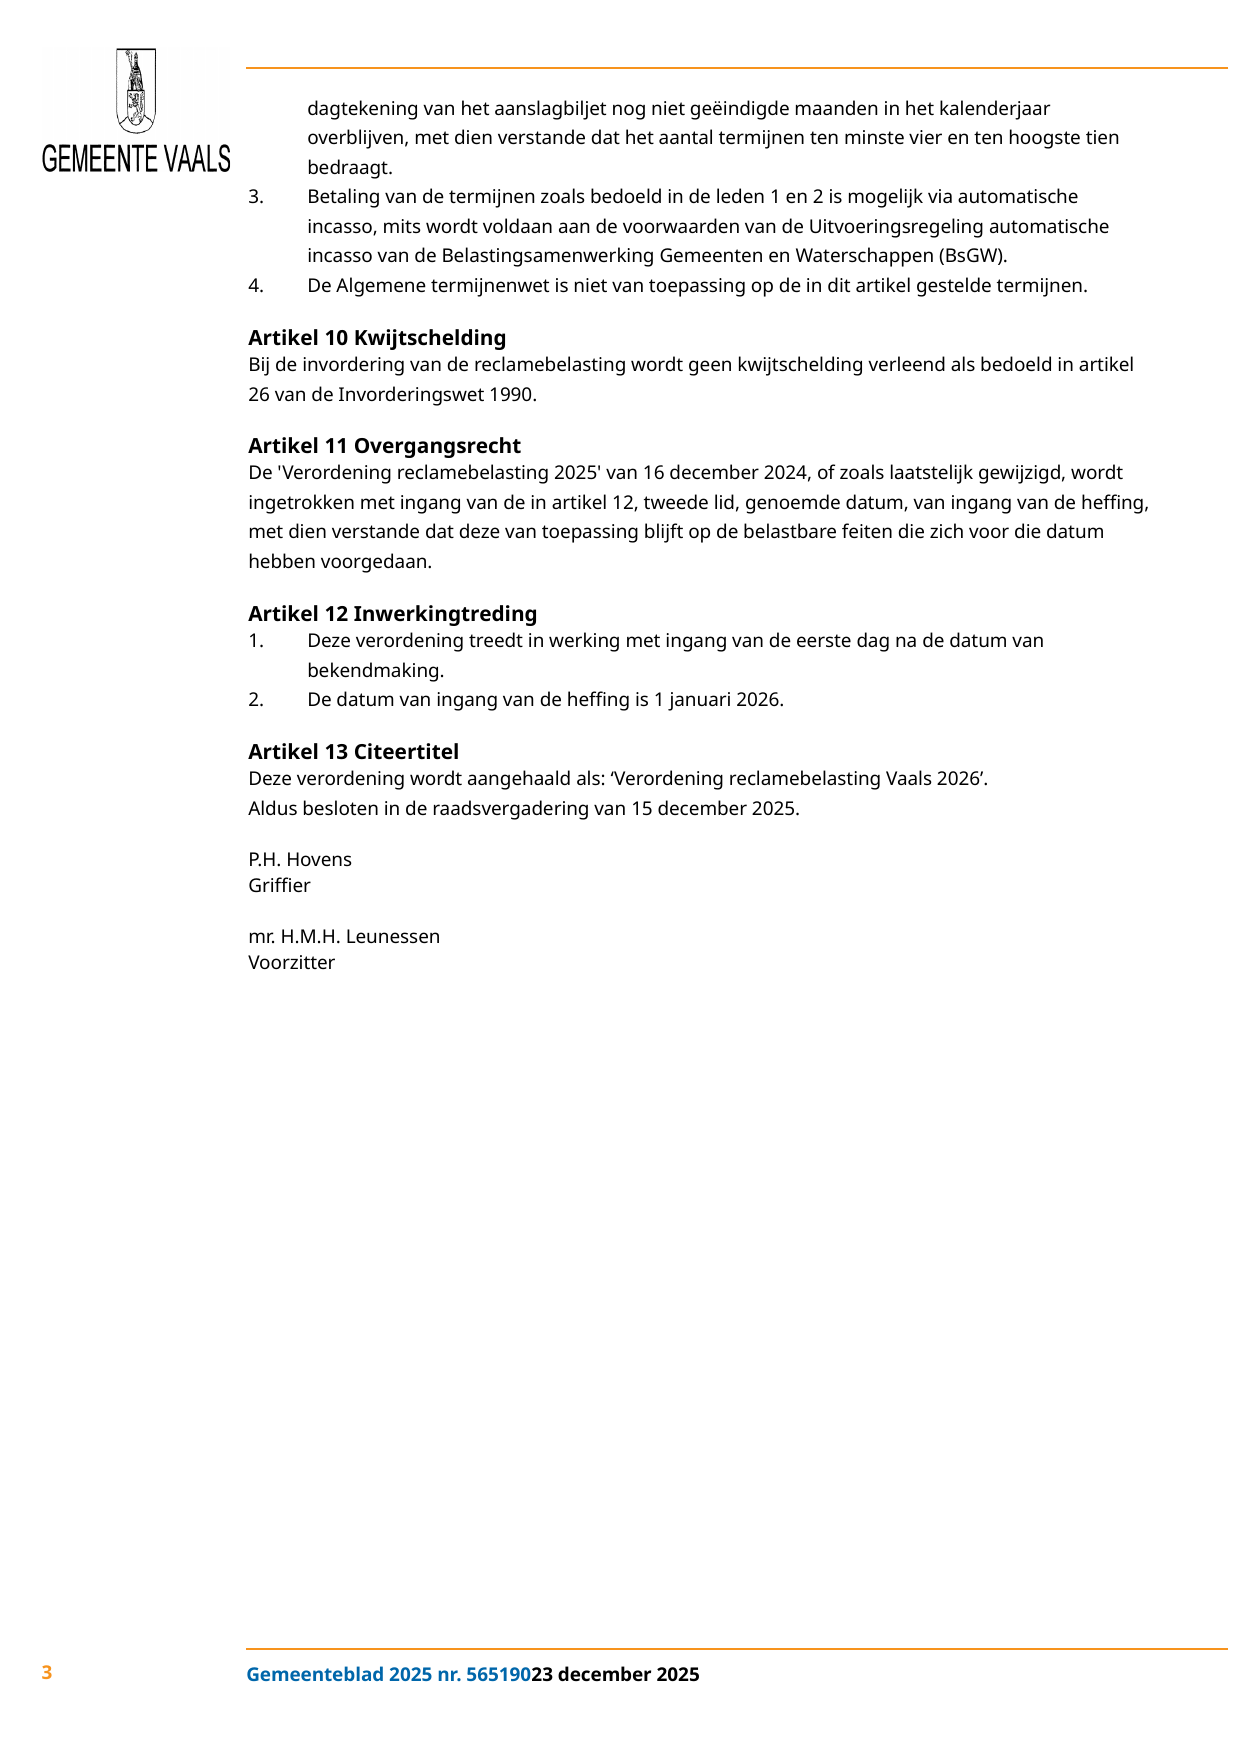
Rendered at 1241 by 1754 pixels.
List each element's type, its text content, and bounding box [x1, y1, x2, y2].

list Deze verordening treedt in werking met ingang van de eerste dag na de datum van bekendmaking. [248, 627, 1152, 682]
text Artikel 11 Overgangsrecht [248, 431, 1152, 459]
picture [41, 47, 231, 172]
text De 'Verordening reclamebelasting 2025' van 16 december 2024, of zoals laatstelijk gewijzigd, wordt ingetrokken met ingang van de in artikel 12, tweede lid, genoemde datum, van ingang van de heffing, met dien verstande dat deze van toepassing blijft op de belastbare feiten die zich voor die datum hebben voorgedaan. [248, 459, 1152, 574]
list De datum van ingang van de heffing is 1 januari 2026. [248, 686, 1152, 712]
text P.H. Hovens [248, 846, 1152, 872]
text Deze verordening wordt aangehaald als: ‘Verordening reclamebelasting Vaals 2026’. [248, 765, 1152, 791]
text Artikel 13 Citeertitel [248, 737, 1152, 765]
text mr. H.M.H. Leunessen [248, 923, 1152, 949]
text Aldus besloten in de raadsvergadering van 15 december 2025. [248, 795, 1152, 821]
text Voorzitter [248, 949, 1152, 975]
text Artikel 12 Inwerkingtreding [248, 599, 1152, 627]
list Betaling van de termijnen zoals bedoeld in de leden 1 en 2 is mogelijk via automatische incasso, mits wordt voldaan aan de voorwaarden van de Uitvoeringsregeling automatische incasso van de Belastingsamenwerking Gemeenten en Waterschappen (BsGW). [248, 183, 1152, 268]
list dagtekening van het aanslagbiljet nog niet geëindigde maanden in het kalenderjaar overblijven, met dien verstande dat het aantal termijnen ten minste vier en ten hoogste tien bedraagt. [248, 95, 1152, 180]
list De Algemene termijnenwet is niet van toepassing op de in dit artikel gestelde termijnen. [248, 272, 1152, 298]
text Griffier [248, 872, 1152, 898]
text Artikel 10 Kwijtschelding [248, 323, 1152, 351]
text Bij de invordering van de reclamebelasting wordt geen kwijtschelding verleend als bedoeld in artikel 26 van de Invorderingswet 1990. [248, 351, 1152, 406]
